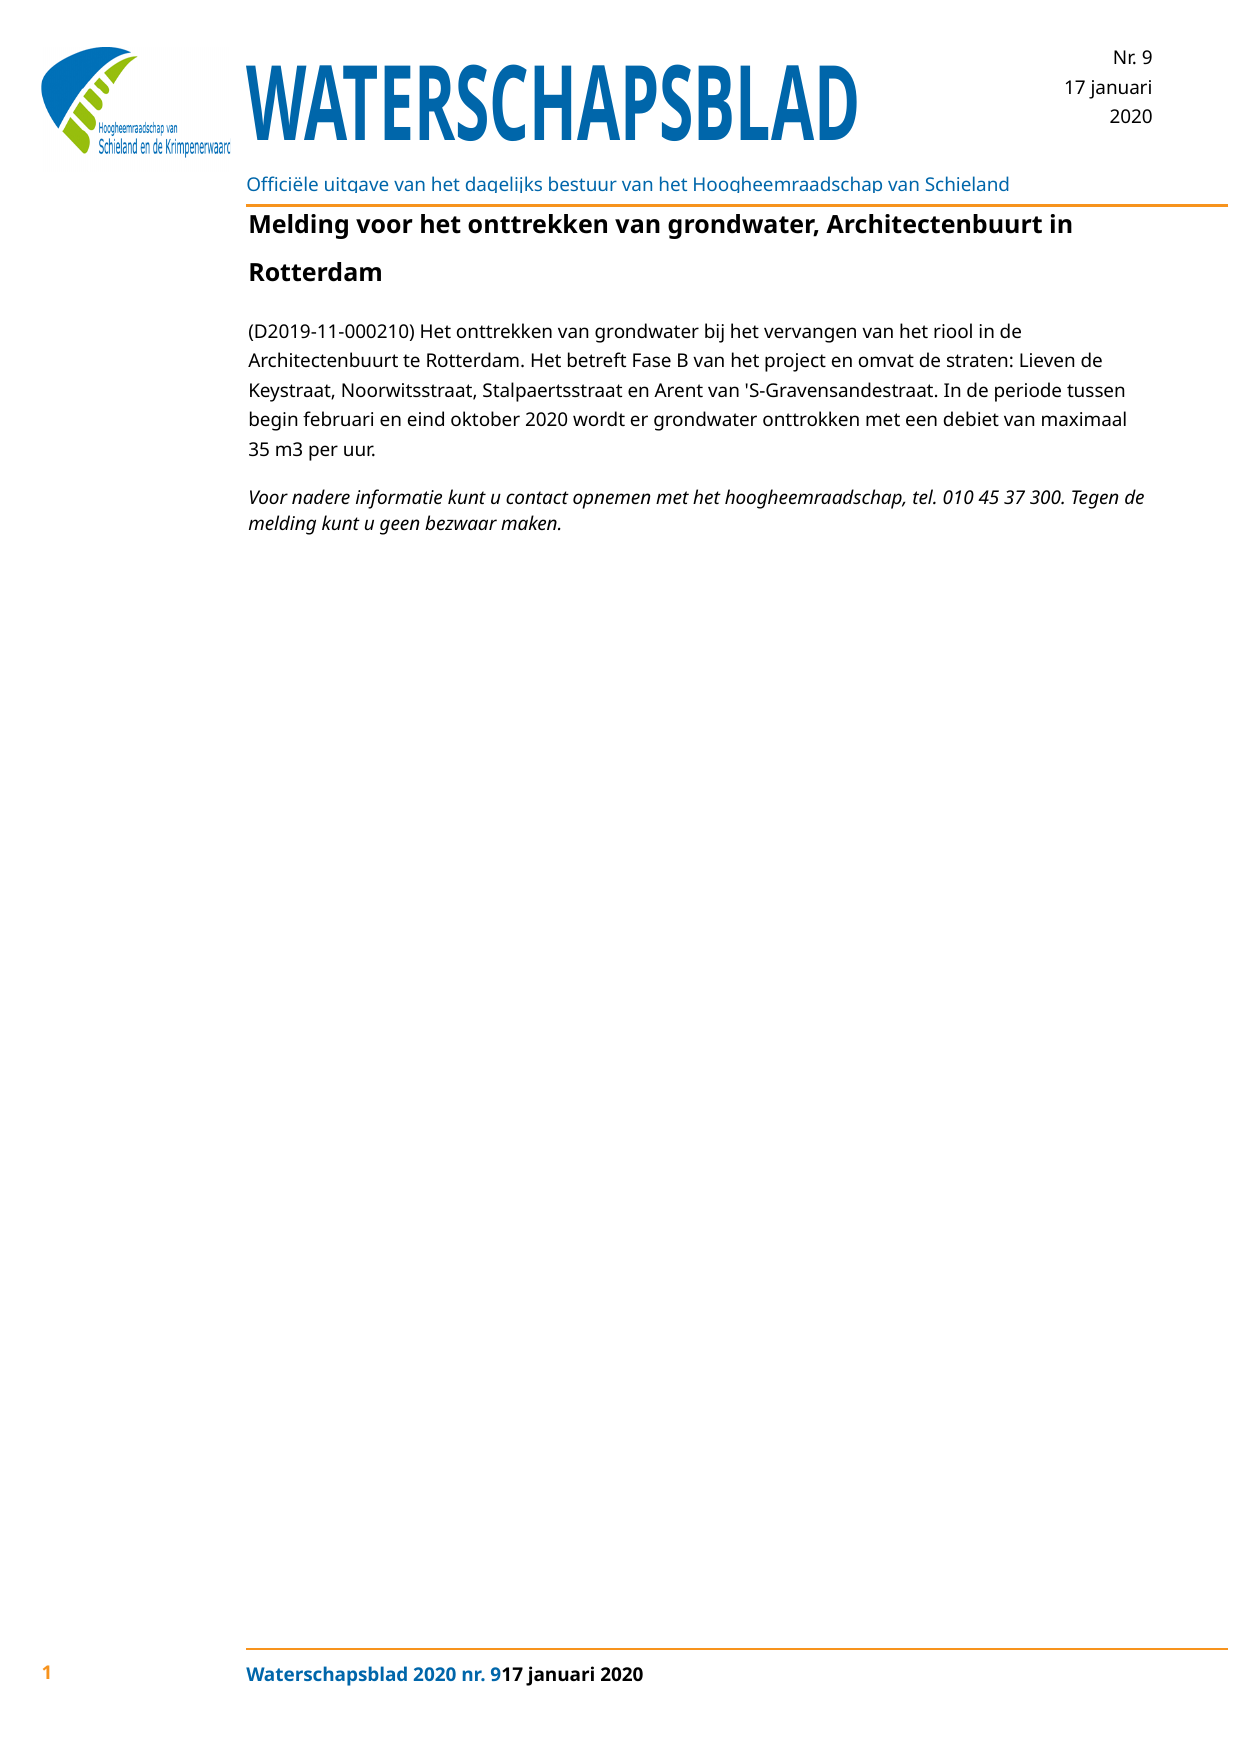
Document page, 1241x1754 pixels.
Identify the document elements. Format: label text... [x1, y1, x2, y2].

text (D2019-11-000210) Het onttrekken van grondwater bij het vervangen van het riool in de Architectenbuurt te Rotterdam. Het betreft Fase B van het project en omvat de straten: Lieven de Keystraat, Noorwitsstraat, Stalpaertsstraat en Arent van 'S-Gravensandestraat. In de periode tussen begin februari en eind oktober 2020 wordt er grondwater onttrokken met een debiet van maximaal 35 m3 per uur. [248, 318, 1152, 462]
text Voor nadere informatie kunt u contact opnemen met het hoogheemraadschap, tel. 010 45 37 300. Tegen de melding kunt u geen bezwaar maken. [248, 484, 1152, 536]
picture [41, 47, 231, 172]
text Melding voor het onttrekken van grondwater, Architectenbuurt in Rotterdam [248, 207, 1152, 288]
